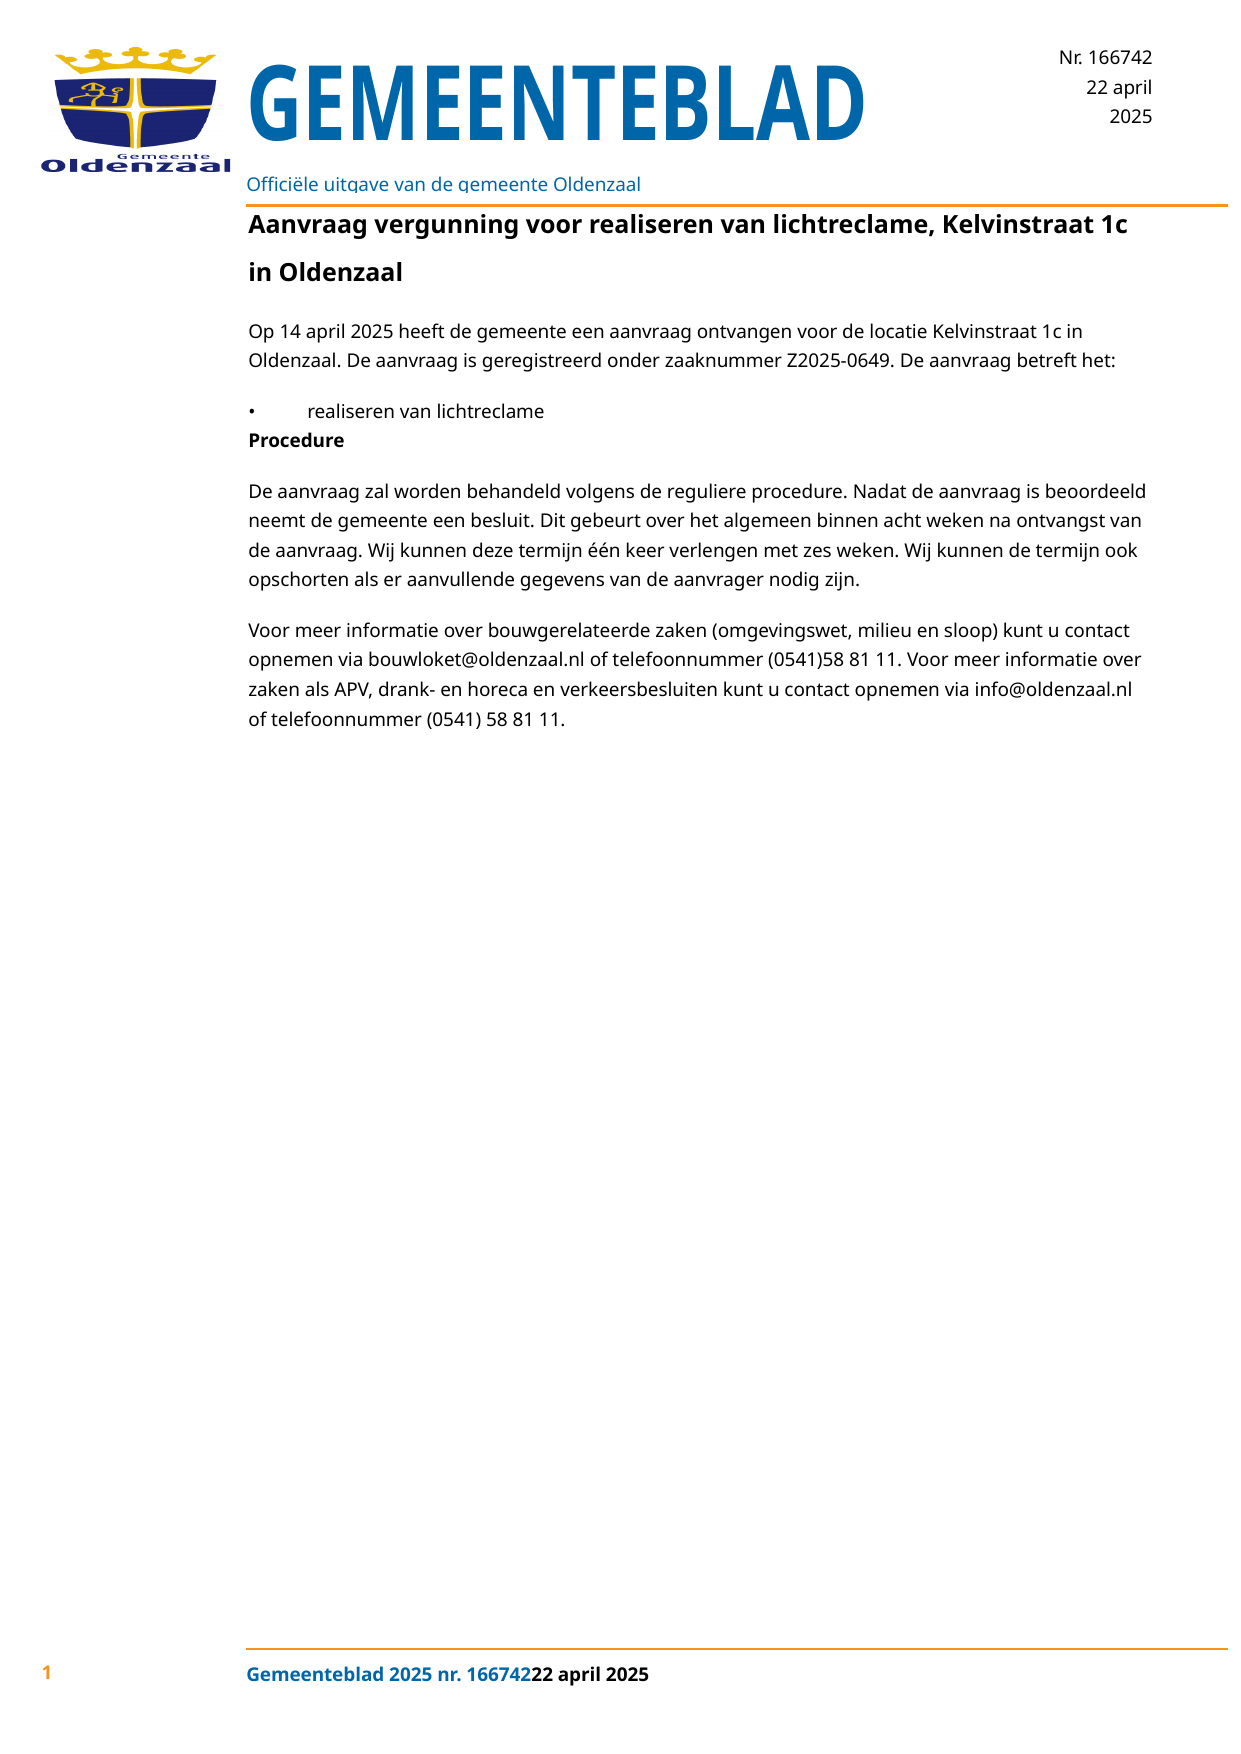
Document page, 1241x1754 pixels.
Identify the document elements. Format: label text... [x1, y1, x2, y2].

text De aanvraag zal worden behandeld volgens de reguliere procedure. Nadat de aanvraag is beoordeeld neemt de gemeente een besluit. Dit gebeurt over het algemeen binnen acht weken na ontvangst van de aanvraag. Wij kunnen deze termijn één keer verlengen met zes weken. Wij kunnen de termijn ook opschorten als er aanvullende gegevens van de aanvrager nodig zijn. [248, 478, 1152, 592]
text Procedure [248, 427, 1152, 453]
picture [41, 47, 231, 172]
list realiseren van lichtreclame [248, 398, 1152, 424]
text Voor meer informatie over bouwgerelateerde zaken (omgevingswet, milieu en sloop) kunt u contact opnemen via bouwloket@oldenzaal.nl of telefoonnummer (0541)58 81 11. Voor meer informatie over zaken als APV, drank- en horeca en verkeersbesluiten kunt u contact opnemen via info@oldenzaal.nl of telefoonnummer (0541) 58 81 11. [248, 617, 1152, 732]
text Aanvraag vergunning voor realiseren van lichtreclame, Kelvinstraat 1c in Oldenzaal [248, 207, 1152, 288]
text Op 14 april 2025 heeft de gemeente een aanvraag ontvangen voor de locatie Kelvinstraat 1c in Oldenzaal. De aanvraag is geregistreerd onder zaaknummer Z2025-0649. De aanvraag betreft het: [248, 318, 1152, 373]
